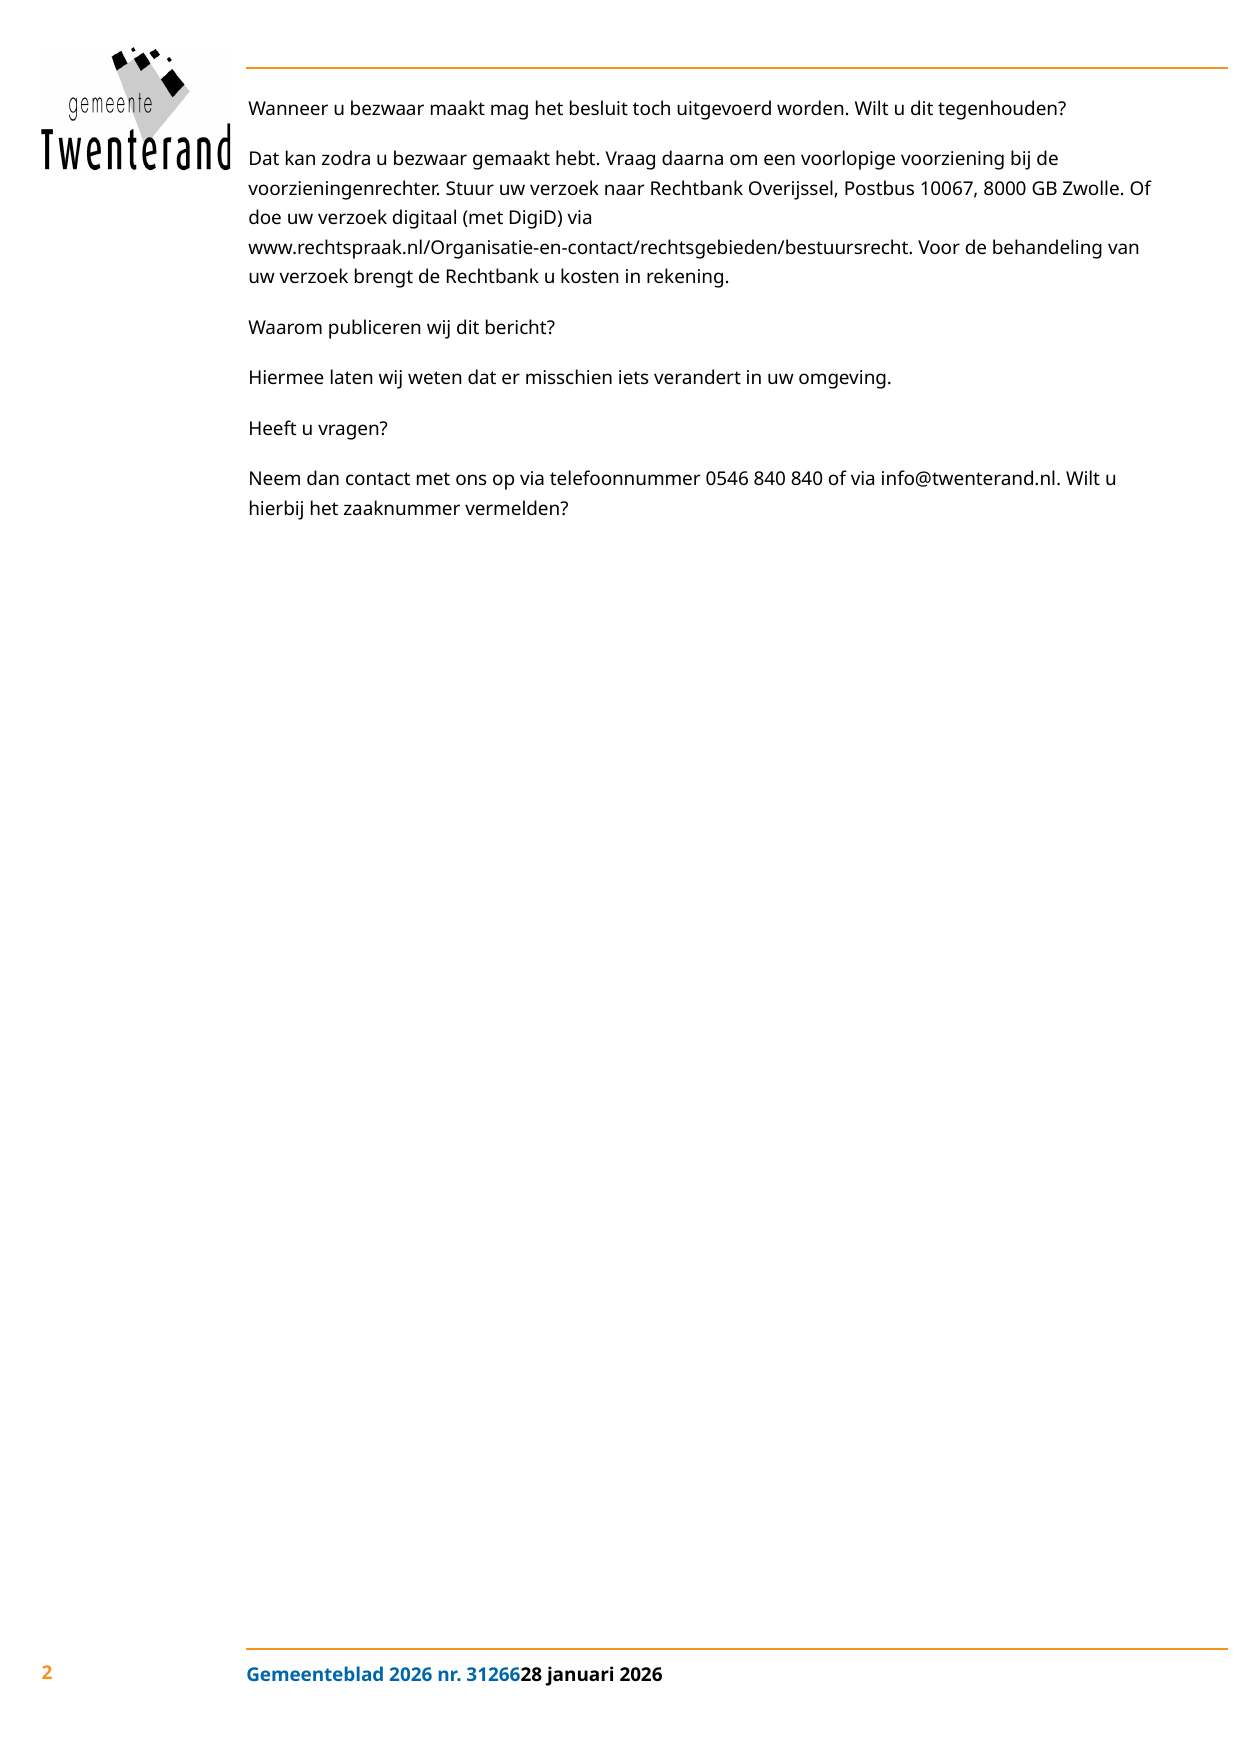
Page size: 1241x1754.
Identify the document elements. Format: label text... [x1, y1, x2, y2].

text Dat kan zodra u bezwaar gemaakt hebt. Vraag daarna om een voorlopige voorziening bij de voorzieningenrechter. Stuur uw verzoek naar Rechtbank Overijssel, Postbus 10067, 8000 GB Zwolle. Of doe uw verzoek digitaal (met DigiD) via www.rechtspraak.nl/Organisatie-en-contact/rechtsgebieden/bestuursrecht. Voor de behandeling van uw verzoek brengt de Rechtbank u kosten in rekening. [248, 145, 1152, 289]
text Waarom publiceren wij dit bericht? [248, 314, 1152, 340]
picture [41, 47, 231, 172]
text Wanneer u bezwaar maakt mag het besluit toch uitgevoerd worden. Wilt u dit tegenhouden? [248, 95, 1152, 121]
text Neem dan contact met ons op via telefoonnummer 0546 840 840 of via info@twenterand.nl. Wilt u hierbij het zaaknummer vermelden? [248, 465, 1152, 521]
text Heeft u vragen? [248, 415, 1152, 441]
text Hiermee laten wij weten dat er misschien iets verandert in uw omgeving. [248, 364, 1152, 390]
